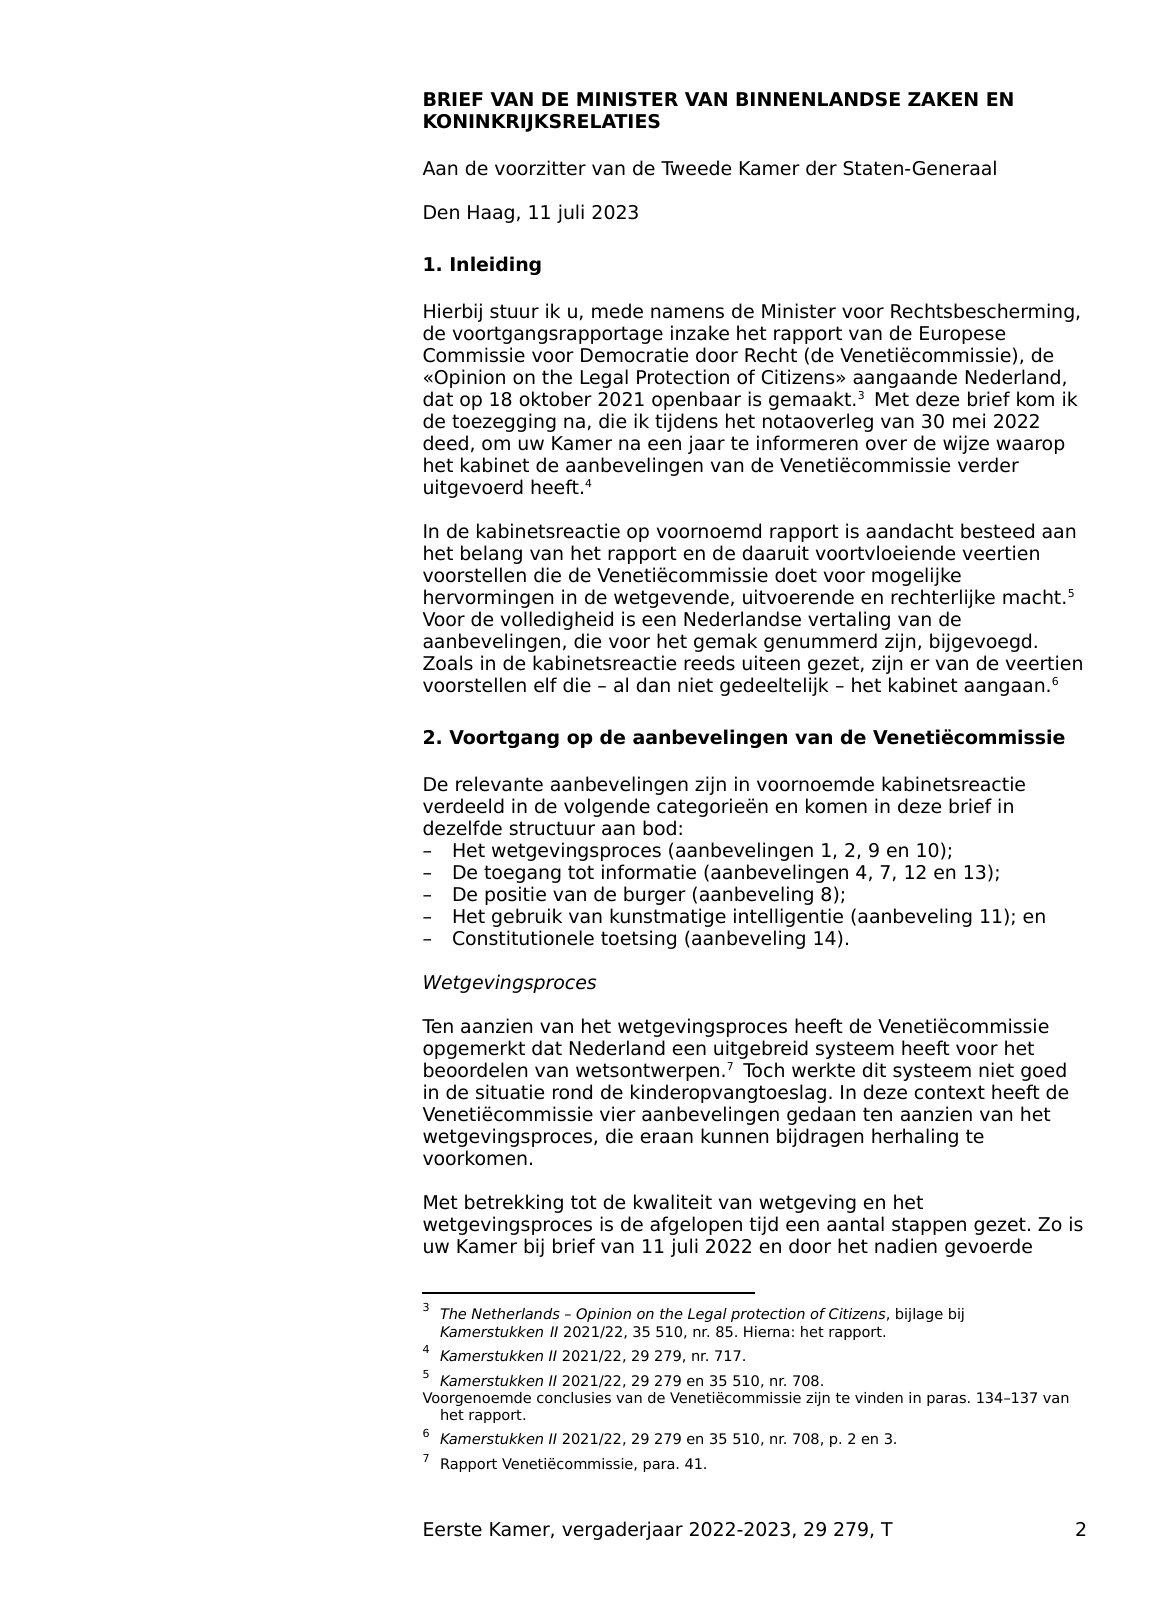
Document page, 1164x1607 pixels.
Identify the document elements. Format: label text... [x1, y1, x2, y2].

text Kamerstukken II 2021/22, 29 279 en 35 510, nr. 708, p. 2 en 3. [422, 1427, 1087, 1449]
text De relevante aanbevelingen zijn in voornoemde kabinetsreactie verdeeld in de volgende categorieën en komen in deze brief in dezelfde structuur aan bod: [422, 774, 1087, 840]
text – Constitutionele toetsing (aanbeveling 14). [422, 928, 1087, 950]
subtitle 1. Inleiding [422, 254, 1087, 276]
text Rapport Venetiëcommissie, para. 41. [422, 1452, 1087, 1474]
text Den Haag, 11 juli 2023 [422, 202, 1087, 224]
text In de kabinetsreactie op voornoemd rapport is aandacht besteed aan het belang van het rapport en de daaruit voortvloeiende veertien voorstellen die de Venetiëcommissie doet voor mogelijke hervormingen in de wetgevende, uitvoerende en rechterlijke macht. Voor de volledigheid is een Nederlandse vertaling van de aanbevelingen, die voor het gemak genummerd zijn, bijgevoegd. Zoals in de kabinetsreactie reeds uiteen gezet, zijn er van de veertien voorstellen elf die – al dan niet gedeeltelijk – het kabinet aangaan. [422, 521, 1087, 697]
text Kamerstukken II 2021/22, 29 279, nr. 717. [422, 1343, 1087, 1366]
text – De toegang tot informatie (aanbevelingen 4, 7, 12 en 13); [422, 862, 1087, 884]
text – Het gebruik van kunstmatige intelligentie (aanbeveling 11); en [422, 906, 1087, 928]
text The Netherlands – Opinion on the Legal protection of Citizens, bijlage bij Kamerstukken II 2021/22, 35 510, nr. 85. Hierna: het rapport. [422, 1302, 1087, 1341]
text Met betrekking tot de kwaliteit van wetgeving en het wetgevingsproces is de afgelopen tijd een aantal stappen gezet. Zo is uw Kamer bij brief van 11 juli 2022 en door het nadien gevoerde [422, 1192, 1087, 1258]
text Wetgevingsproces [422, 972, 1087, 994]
text Kamerstukken II 2021/22, 29 279 en 35 510, nr. 708. [422, 1368, 1087, 1391]
subtitle 2. Voortgang op de aanbevelingen van de Venetiëcommissie [422, 727, 1087, 749]
text Aan de voorzitter van de Tweede Kamer der Staten-Generaal [422, 158, 1087, 180]
text – Het wetgevingsproces (aanbevelingen 1, 2, 9 en 10); [422, 840, 1087, 862]
text Ten aanzien van het wetgevingsproces heeft de Venetiëcommissie opgemerkt dat Nederland een uitgebreid systeem heeft voor het beoordelen van wetsontwerpen. Toch werkte dit systeem niet goed in de situatie rond de kinderopvangtoeslag. In deze context heeft de Venetiëcommissie vier aanbevelingen gedaan ten aanzien van het wetgevingsproces, die eraan kunnen bijdragen herhaling te voorkomen. [422, 1016, 1087, 1170]
text Hierbij stuur ik u, mede namens de Minister voor Rechtsbescherming, de voortgangsrapportage inzake het rapport van de Europese Commissie voor Democratie door Recht (de Venetiëcommissie), de «Opinion on the Legal Protection of Citizens» aangaande Nederland, dat op 18 oktober 2021 openbaar is gemaakt. Met deze brief kom ik de toezegging na, die ik tijdens het notaoverleg van 30 mei 2022 deed, om uw Kamer na een jaar te informeren over de wijze waarop het kabinet de aanbevelingen van de Venetiëcommissie verder uitgevoerd heeft. [422, 301, 1087, 499]
text Voorgenoemde conclusies van de Venetiëcommissie zijn te vinden in paras. 134–137 van het rapport. [422, 1391, 1087, 1424]
subtitle BRIEF VAN DE MINISTER VAN BINNENLANDSE ZAKEN EN KONINKRIJKSRELATIES [422, 89, 1087, 133]
text – De positie van de burger (aanbeveling 8); [422, 884, 1087, 906]
